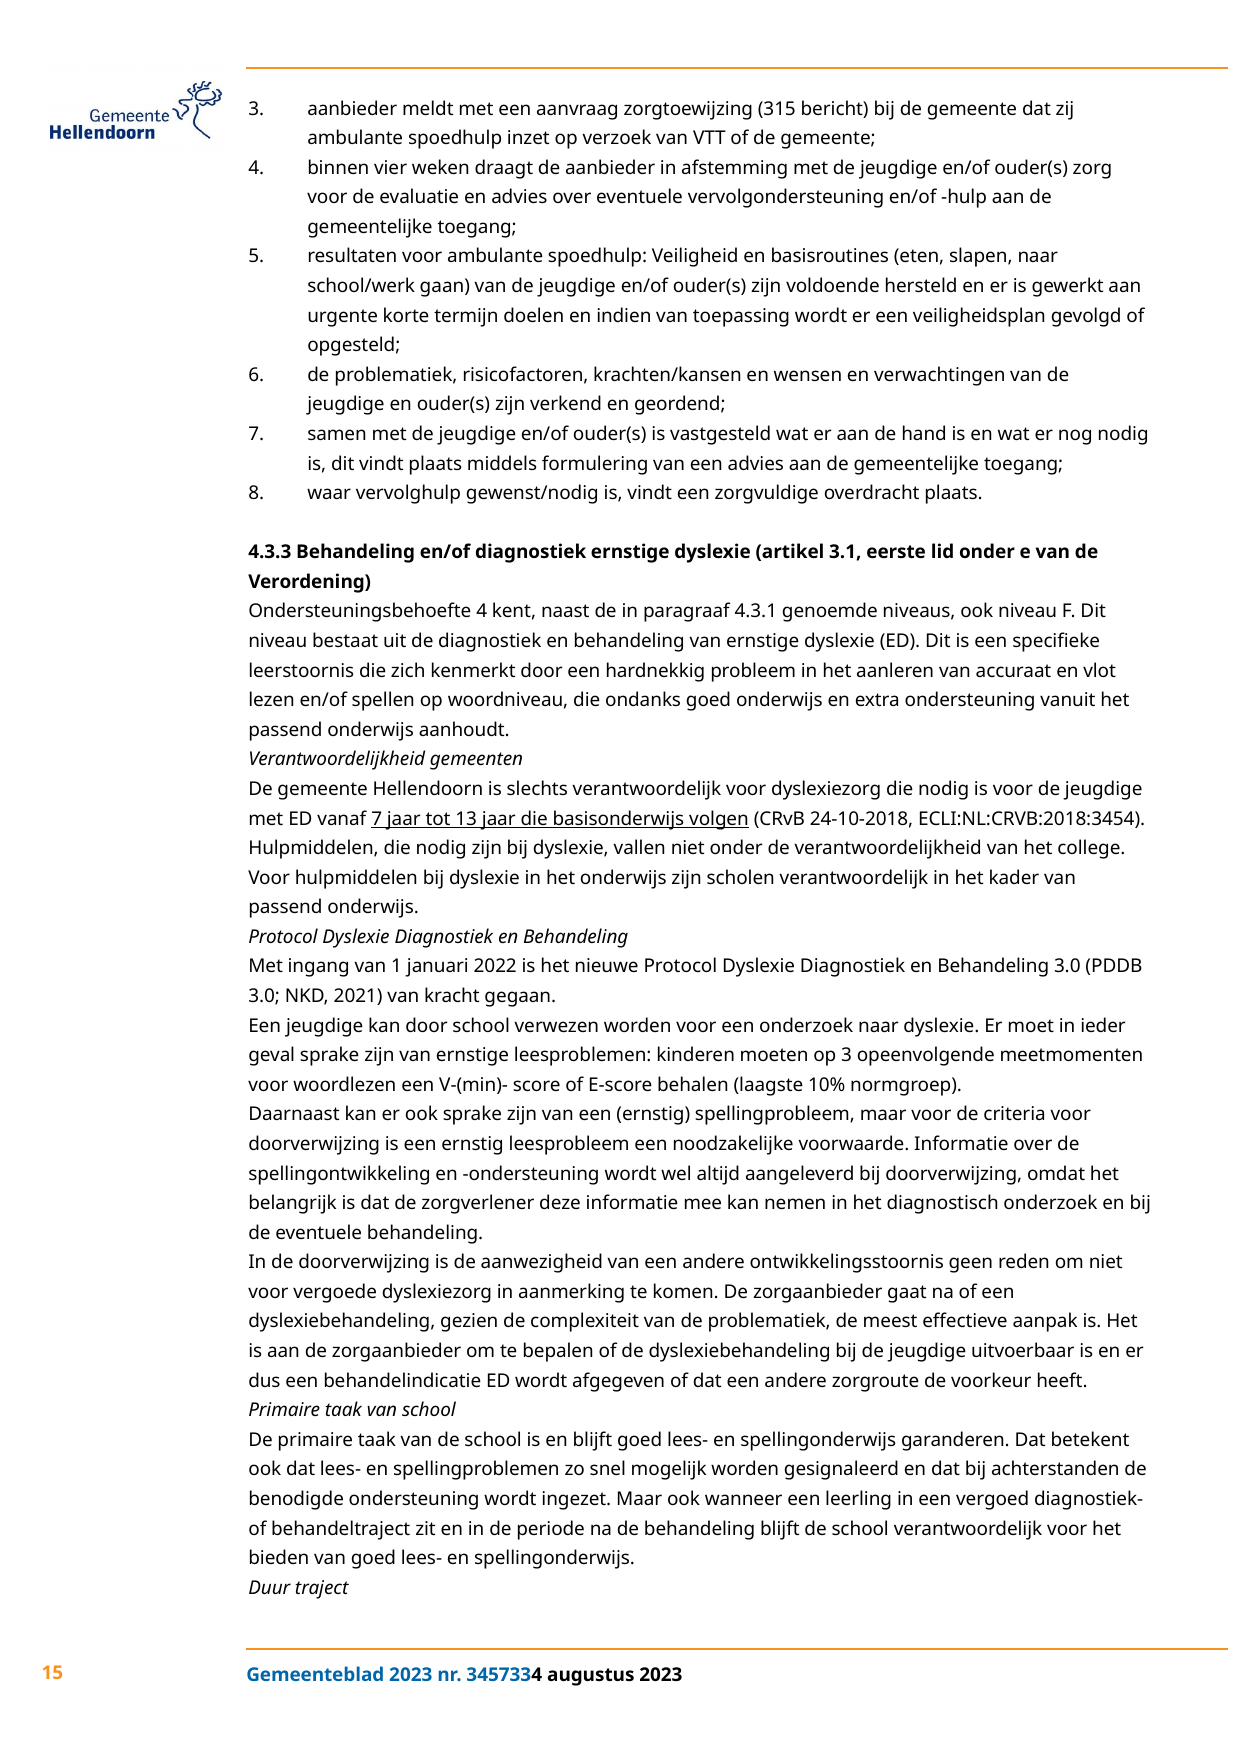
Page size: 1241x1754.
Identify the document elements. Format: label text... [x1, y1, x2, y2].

text 4.3.3 Behandeling en/of diagnostiek ernstige dyslexie (artikel 3.1, eerste lid onder e van de Verordening) [248, 538, 1152, 594]
text Verantwoordelijkheid gemeenten [248, 746, 1152, 771]
text Met ingang van 1 januari 2022 is het nieuwe Protocol Dyslexie Diagnostiek en Behandeling 3.0 (PDDB 3.0; NKD, 2021) van kracht gegaan. [248, 953, 1152, 1008]
text Een jeugdige kan door school verwezen worden voor een onderzoek naar dyslexie. Er moet in ieder geval sprake zijn van ernstige leesproblemen: kinderen moeten op 3 opeenvolgende meetmomenten voor woordlezen een V-(min)- score of E-score behalen (laagste 10% normgroep). [248, 1012, 1152, 1097]
list de problematiek, risicofactoren, krachten/kansen en wensen en verwachtingen van de jeugdige en ouder(s) zijn verkend en geordend; [248, 361, 1152, 416]
text Duur traject [248, 1574, 1152, 1600]
text Ondersteuningsbehoefte 4 kent, naast de in paragraaf 4.3.1 genoemde niveaus, ook niveau F. Dit niveau bestaat uit de diagnostiek en behandeling van ernstige dyslexie (ED). Dit is een specifieke leerstoornis die zich kenmerkt door een hardnekkig probleem in het aanleren van accuraat en vlot lezen en/of spellen op woordniveau, die ondanks goed onderwijs en extra ondersteuning vanuit het passend onderwijs aanhoudt. [248, 598, 1152, 742]
list aanbieder meldt met een aanvraag zorgtoewijzing (315 bericht) bij de gemeente dat zij ambulante spoedhulp inzet op verzoek van VTT of de gemeente; [248, 95, 1152, 150]
text Primaire taak van school [248, 1396, 1152, 1422]
text De primaire taak van de school is en blijft goed lees- en spellingonderwijs garanderen. Dat betekent ook dat lees- en spellingproblemen zo snel mogelijk worden gesignaleerd en dat bij achterstanden de benodigde ondersteuning wordt ingezet. Maar ook wanneer een leerling in een vergoed diagnostiek- of behandeltraject zit en in de periode na de behandeling blijft de school verantwoordelijk voor het bieden van goed lees- en spellingonderwijs. [248, 1426, 1152, 1570]
list resultaten voor ambulante spoedhulp: Veiligheid en basisroutines (eten, slapen, naar school/werk gaan) van de jeugdige en/of ouder(s) zijn voldoende hersteld en er is gewerkt aan urgente korte termijn doelen en indien van toepassing wordt er een veiligheidsplan gevolgd of opgesteld; [248, 243, 1152, 357]
text Hulpmiddelen, die nodig zijn bij dyslexie, vallen niet onder de verantwoordelijkheid van het college. Voor hulpmiddelen bij dyslexie in het onderwijs zijn scholen verantwoordelijk in het kader van passend onderwijs. [248, 834, 1152, 919]
text In de doorverwijzing is de aanwezigheid van een andere ontwikkelingsstoornis geen reden om niet voor vergoede dyslexiezorg in aanmerking te komen. De zorgaanbieder gaat na of een dyslexiebehandeling, gezien de complexiteit van de problematiek, de meest effectieve aanpak is. Het is aan de zorgaanbieder om te bepalen of de dyslexiebehandeling bij de jeugdige uitvoerbaar is en er dus een behandelindicatie ED wordt afgegeven of dat een andere zorgroute de voorkeur heeft. [248, 1248, 1152, 1393]
picture [41, 47, 231, 172]
text De gemeente Hellendoorn is slechts verantwoordelijk voor dyslexiezorg die nodig is voor de jeugdige met ED vanaf 7 jaar tot 13 jaar die basisonderwijs volgen (CRvB 24-10-2018, ECLI:NL:CRVB:2018:3454). [248, 775, 1152, 831]
list samen met de jeugdige en/of ouder(s) is vastgesteld wat er aan de hand is en wat er nog nodig is, dit vindt plaats middels formulering van een advies aan de gemeentelijke toegang; [248, 420, 1152, 476]
text Daarnaast kan er ook sprake zijn van een (ernstig) spellingprobleem, maar voor de criteria voor doorverwijzing is een ernstig leesprobleem een noodzakelijke voorwaarde. Informatie over de spellingontwikkeling en -ondersteuning wordt wel altijd aangeleverd bij doorverwijzing, omdat het belangrijk is dat de zorgverlener deze informatie mee kan nemen in het diagnostisch onderzoek en bij de eventuele behandeling. [248, 1101, 1152, 1245]
list binnen vier weken draagt de aanbieder in afstemming met de jeugdige en/of ouder(s) zorg voor de evaluatie en advies over eventuele vervolgondersteuning en/of -hulp aan de gemeentelijke toegang; [248, 154, 1152, 239]
text Protocol Dyslexie Diagnostiek en Behandeling [248, 923, 1152, 949]
list waar vervolghulp gewenst/nodig is, vindt een zorgvuldige overdracht plaats. [248, 479, 1152, 505]
